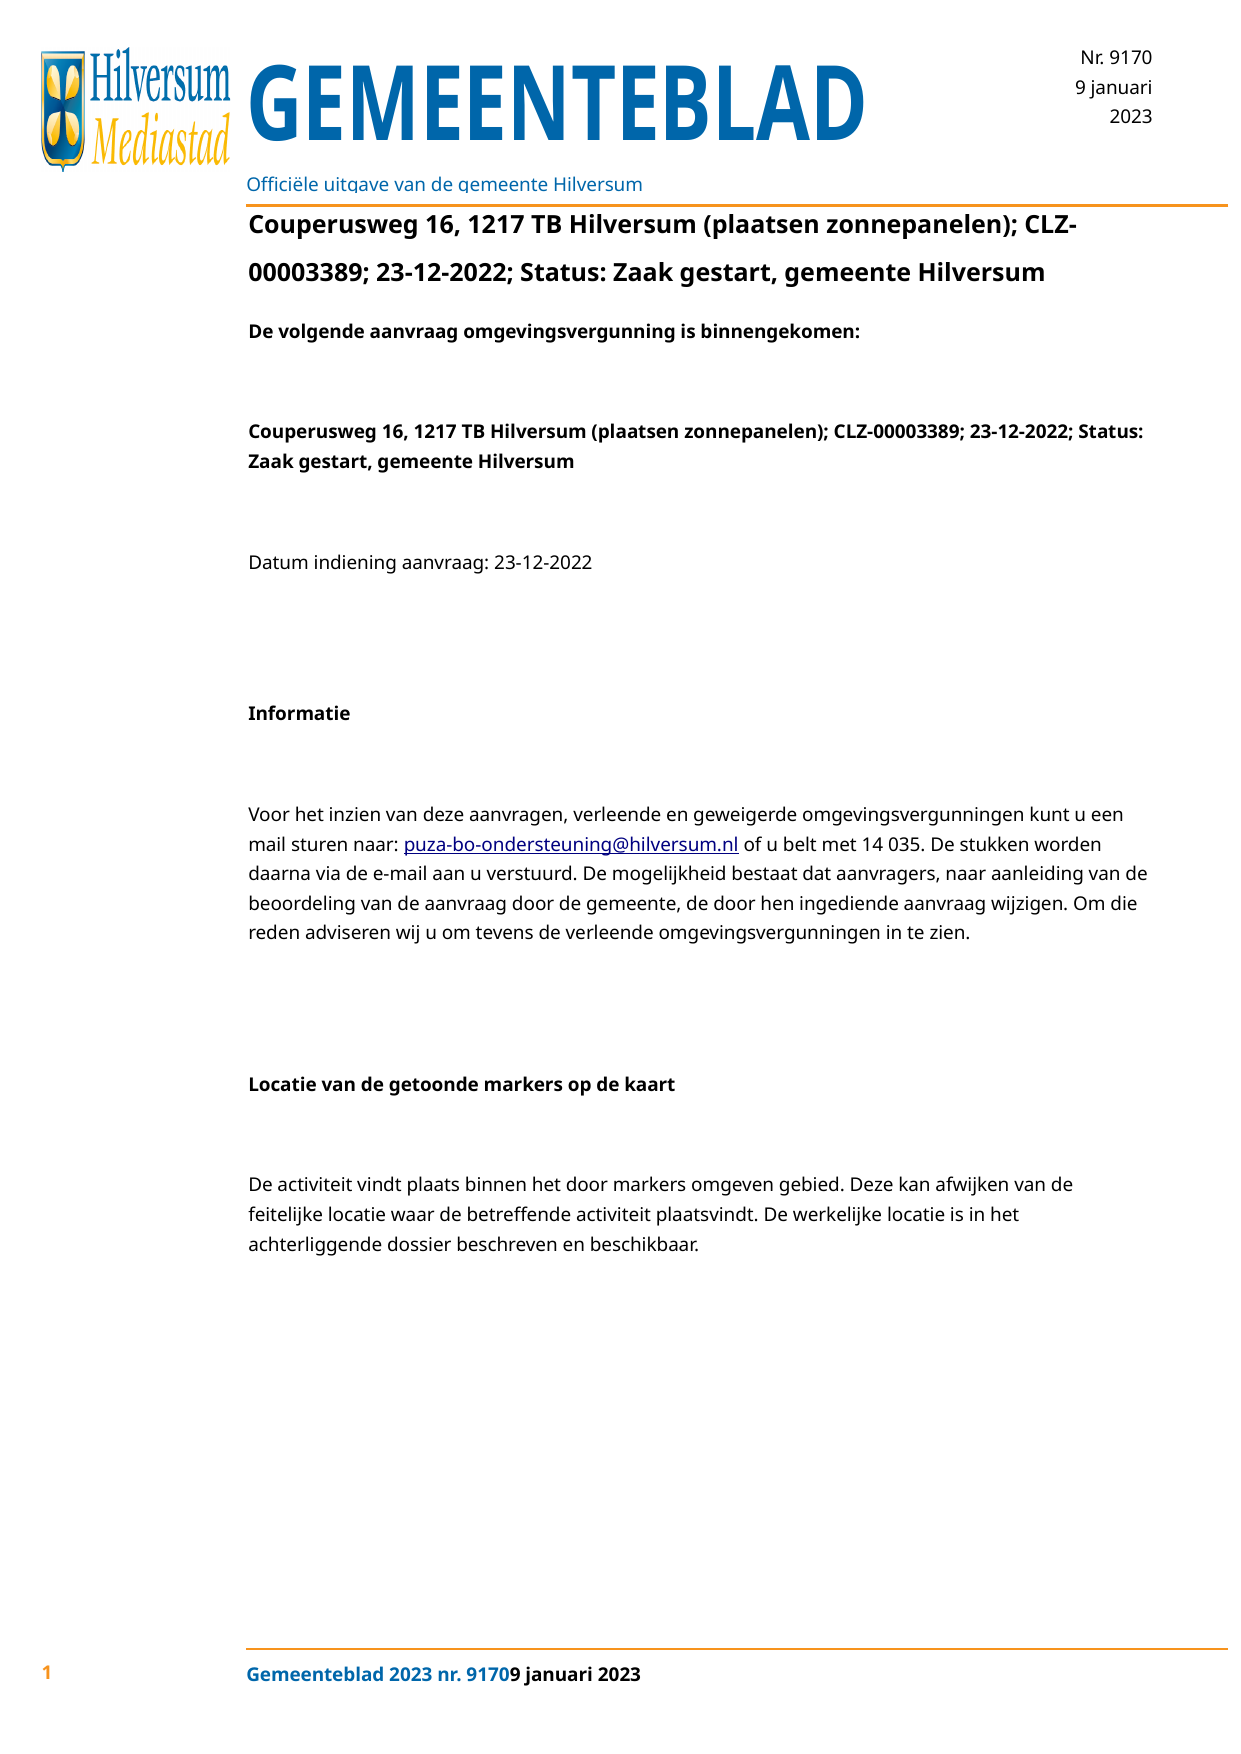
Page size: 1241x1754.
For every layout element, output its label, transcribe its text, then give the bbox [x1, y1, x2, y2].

text De volgende aanvraag omgevingsvergunning is binnengekomen: [248, 318, 1152, 344]
text Locatie van de getoonde markers op de kaart [248, 1071, 1152, 1097]
text Couperusweg 16, 1217 TB Hilversum (plaatsen zonnepanelen); CLZ-00003389; 23-12-2022; Status: Zaak gestart, gemeente Hilversum [248, 207, 1152, 288]
text Couperusweg 16, 1217 TB Hilversum (plaatsen zonnepanelen); CLZ-00003389; 23-12-2022; Status: Zaak gestart, gemeente Hilversum [248, 419, 1152, 474]
text Voor het inzien van deze aanvragen, verleende en geweigerde omgevingsvergunningen kunt u een mail sturen naar: puza-bo-ondersteuning@hilversum.nl of u belt met 14 035. De stukken worden daarna via de e-mail aan u verstuurd. De mogelijkheid bestaat dat aanvragers, naar aanleiding van de beoordeling van de aanvraag door de gemeente, de door hen ingediende aanvraag wijzigen. Om die reden adviseren wij u om tevens de verleende omgevingsvergunningen in te zien. [248, 801, 1152, 945]
picture [41, 47, 231, 172]
text De activiteit vindt plaats binnen het door markers omgeven gebied. Deze kan afwijken van de feitelijke locatie waar de betreffende activiteit plaatsvindt. De werkelijke locatie is in het achterliggende dossier beschreven en beschikbaar. [248, 1172, 1152, 1257]
text Informatie [248, 700, 1152, 726]
text Datum indiening aanvraag: 23-12-2022 [248, 549, 1152, 575]
